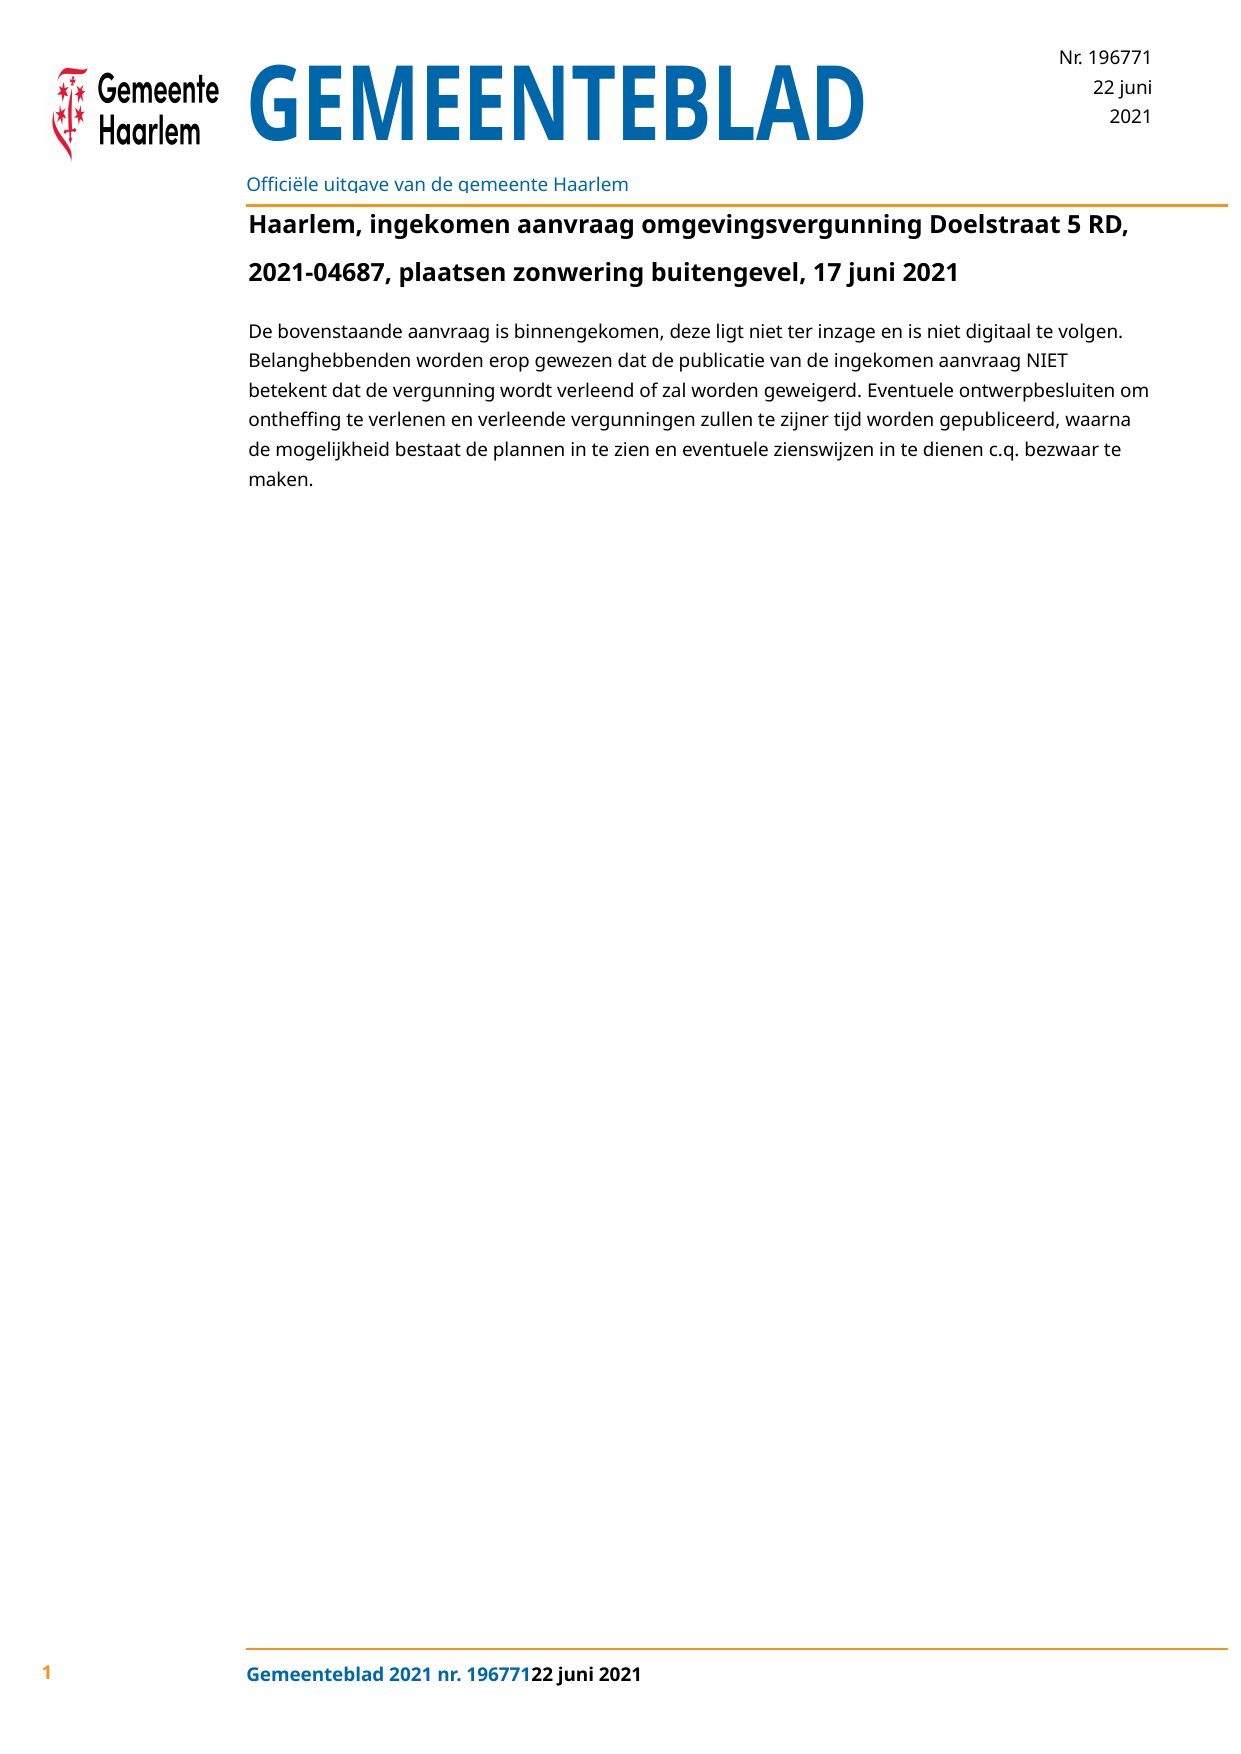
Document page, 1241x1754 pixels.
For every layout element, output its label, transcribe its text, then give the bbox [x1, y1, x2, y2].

text Haarlem, ingekomen aanvraag omgevingsvergunning Doelstraat 5 RD, 2021-04687, plaatsen zonwering buitengevel, 17 juni 2021 [248, 207, 1152, 288]
text De bovenstaande aanvraag is binnengekomen, deze ligt niet ter inzage en is niet digitaal te volgen. Belanghebbenden worden erop gewezen dat de publicatie van de ingekomen aanvraag NIET betekent dat de vergunning wordt verleend of zal worden geweigerd. Eventuele ontwerpbesluiten om ontheffing te verlenen en verleende vergunningen zullen te zijner tijd worden gepubliceerd, waarna de mogelijkheid bestaat de plannen in te zien en eventuele zienswijzen in te dienen c.q. bezwaar te maken. [248, 318, 1152, 492]
picture [41, 47, 231, 172]
